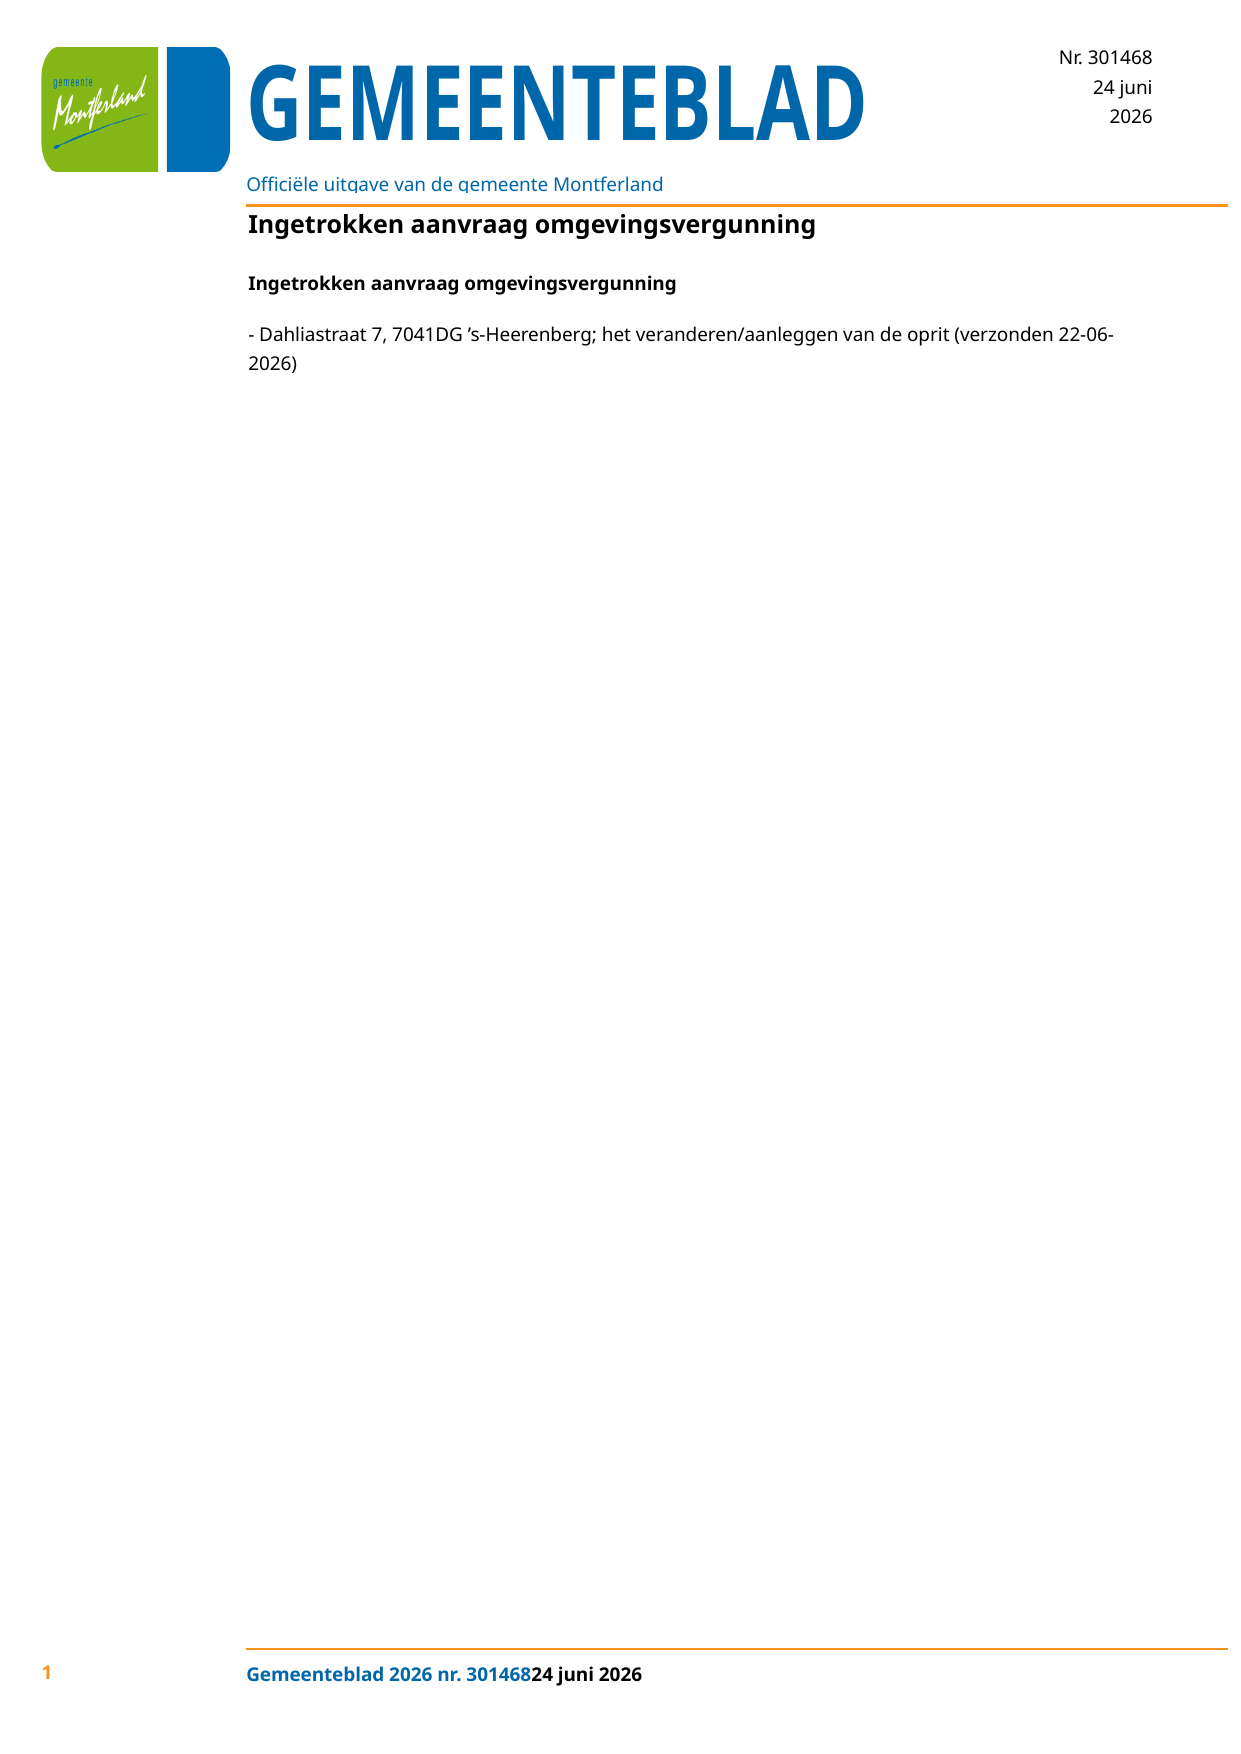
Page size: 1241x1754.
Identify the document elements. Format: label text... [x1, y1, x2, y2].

text Ingetrokken aanvraag omgevingsvergunning [248, 207, 1152, 241]
picture [41, 47, 231, 172]
text Ingetrokken aanvraag omgevingsvergunning [248, 270, 1152, 296]
text - Dahliastraat 7, 7041DG ’s-Heerenberg; het veranderen/aanleggen van de oprit (verzonden 22-06-2026) [248, 321, 1152, 376]
